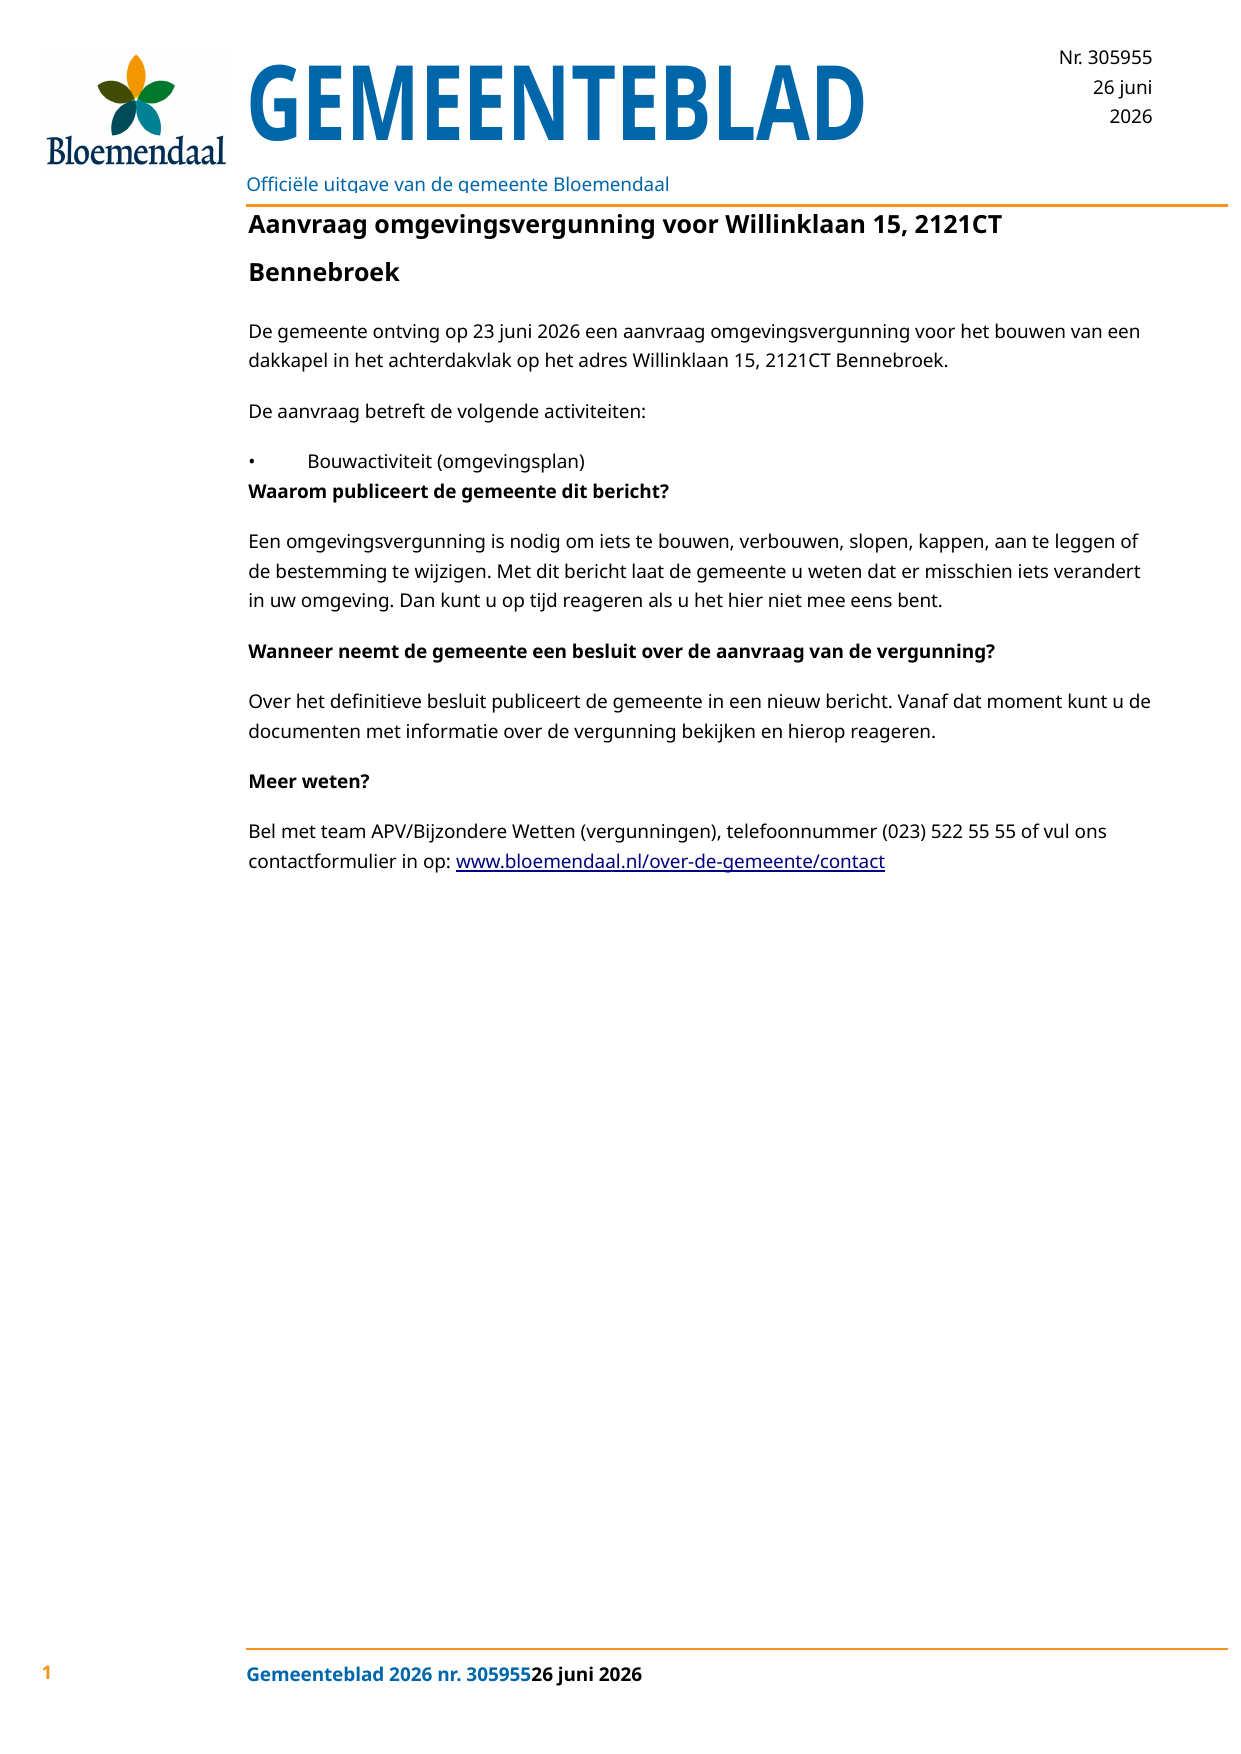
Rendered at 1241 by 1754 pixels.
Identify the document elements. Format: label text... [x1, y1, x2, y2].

text Over het definitieve besluit publiceert de gemeente in een nieuw bericht. Vanaf dat moment kunt u de documenten met informatie over de vergunning bekijken en hierop reageren. [248, 688, 1152, 744]
text Meer weten? [248, 768, 1152, 794]
text Bel met team APV/Bijzondere Wetten (vergunningen), telefoonnummer (023) 522 55 55 of vul ons contactformulier in op: www.bloemendaal.nl/over-de-gemeente/contact [248, 819, 1152, 874]
text Aanvraag omgevingsvergunning voor Willinklaan 15, 2121CT Bennebroek [248, 207, 1152, 288]
text De aanvraag betreft de volgende activiteiten: [248, 398, 1152, 424]
list Bouwactiviteit (omgevingsplan) [248, 448, 1152, 474]
text Wanneer neemt de gemeente een besluit over de aanvraag van de vergunning? [248, 638, 1152, 664]
picture [41, 47, 231, 172]
text Waarom publiceert de gemeente dit bericht? [248, 478, 1152, 504]
text De gemeente ontving op 23 juni 2026 een aanvraag omgevingsvergunning voor het bouwen van een dakkapel in het achterdakvlak op het adres Willinklaan 15, 2121CT Bennebroek. [248, 318, 1152, 373]
text Een omgevingsvergunning is nodig om iets te bouwen, verbouwen, slopen, kappen, aan te leggen of de bestemming te wijzigen. Met dit bericht laat de gemeente u weten dat er misschien iets verandert in uw omgeving. Dan kunt u op tijd reageren als u het hier niet mee eens bent. [248, 528, 1152, 613]
